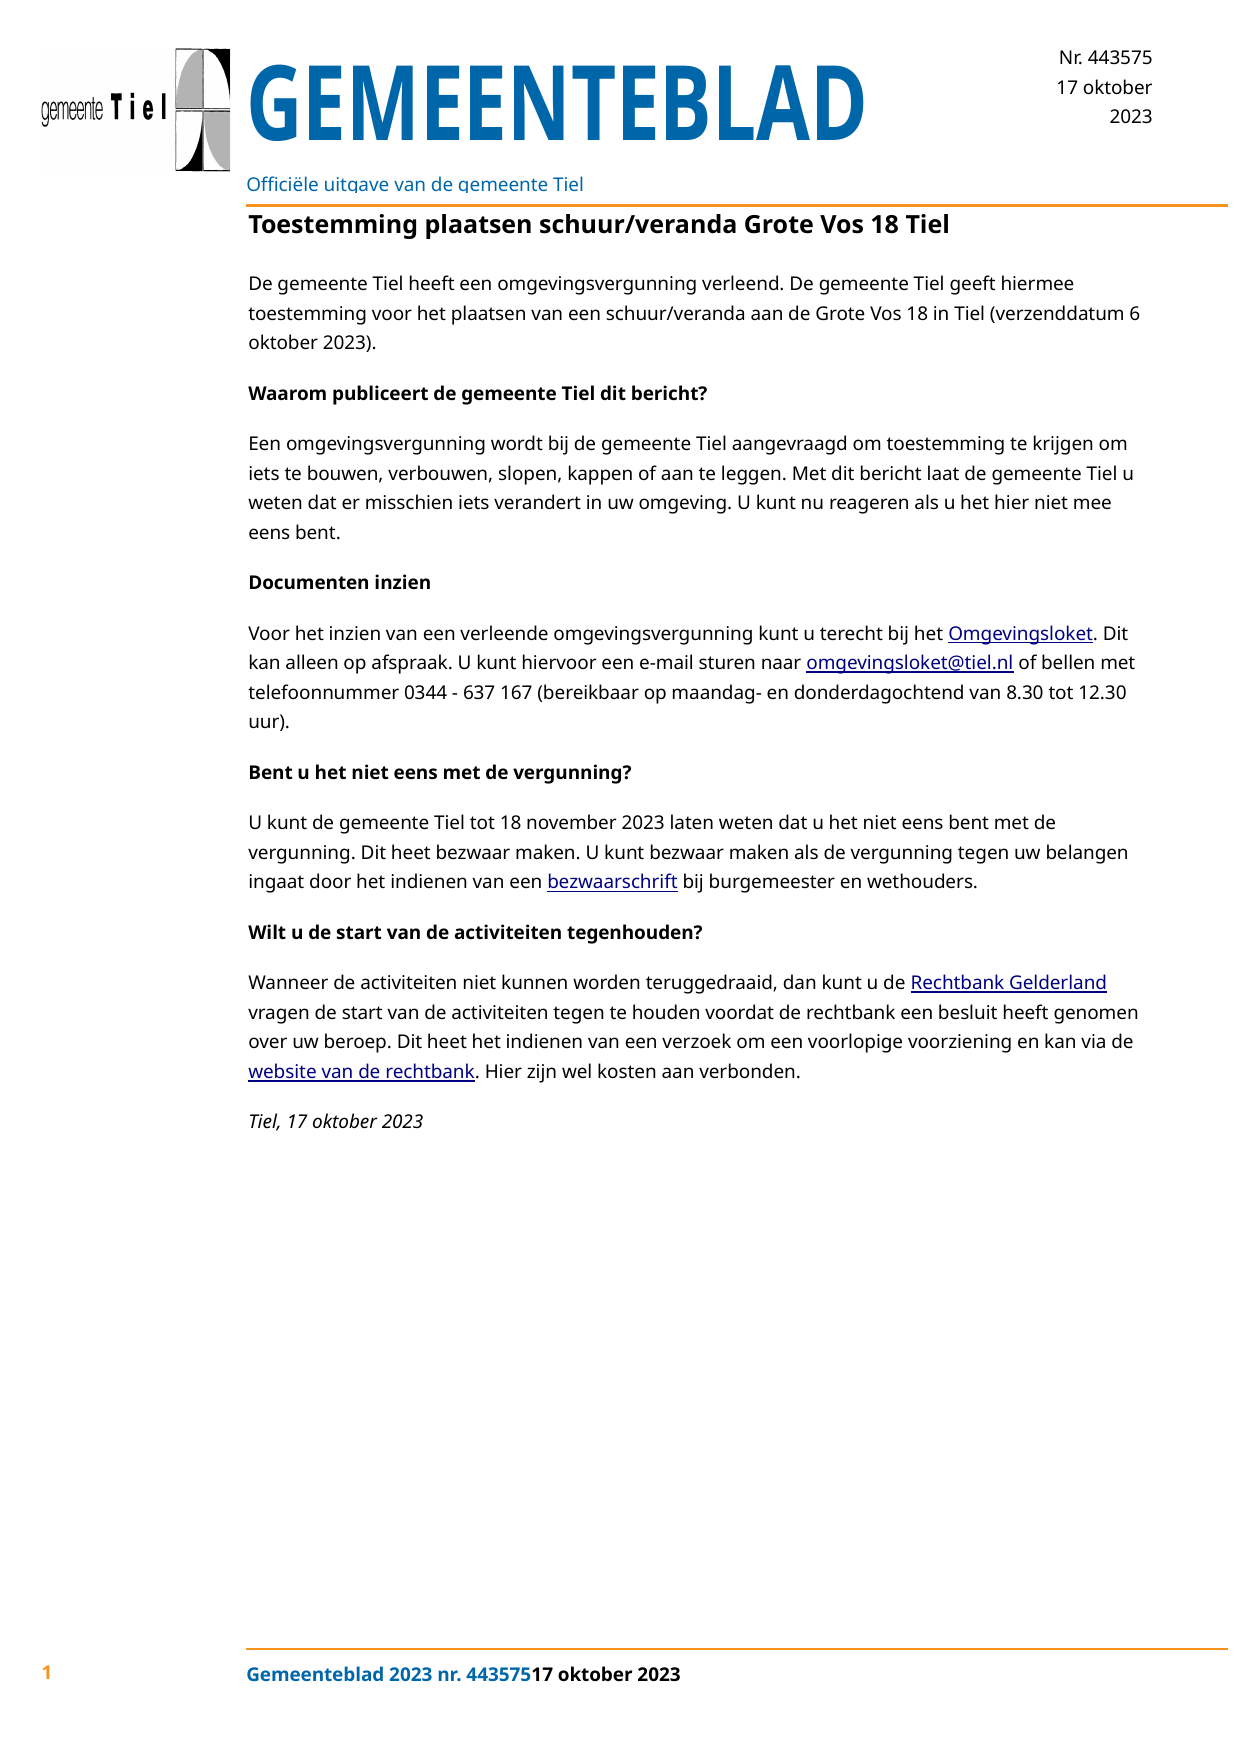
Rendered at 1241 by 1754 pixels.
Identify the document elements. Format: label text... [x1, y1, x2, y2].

text Toestemming plaatsen schuur/veranda Grote Vos 18 Tiel [248, 207, 1152, 241]
text Waarom publiceert de gemeente Tiel dit bericht? [248, 380, 1152, 406]
text Wanneer de activiteiten niet kunnen worden teruggedraaid, dan kunt u de Rechtbank Gelderland vragen de start van de activiteiten tegen te houden voordat de rechtbank een besluit heeft genomen over uw beroep. Dit heet het indienen van een verzoek om een voorlopige voorziening en kan via de website van de rechtbank. Hier zijn wel kosten aan verbonden. [248, 969, 1152, 1084]
text Voor het inzien van een verleende omgevingsvergunning kunt u terecht bij het Omgevingsloket. Dit kan alleen op afspraak. U kunt hiervoor een e-mail sturen naar omgevingsloket@tiel.nl of bellen met telefoonnummer 0344 - 637 167 (bereikbaar op maandag- en donderdagochtend van 8.30 tot 12.30 uur). [248, 620, 1152, 734]
picture [41, 47, 231, 172]
text Bent u het niet eens met de vergunning? [248, 759, 1152, 785]
text Een omgevingsvergunning wordt bij de gemeente Tiel aangevraagd om toestemming te krijgen om iets te bouwen, verbouwen, slopen, kappen of aan te leggen. Met dit bericht laat de gemeente Tiel u weten dat er misschien iets verandert in uw omgeving. U kunt nu reageren als u het hier niet mee eens bent. [248, 430, 1152, 545]
text Wilt u de start van de activiteiten tegenhouden? [248, 919, 1152, 945]
text Tiel, 17 oktober 2023 [248, 1109, 1152, 1134]
text U kunt de gemeente Tiel tot 18 november 2023 laten weten dat u het niet eens bent met de vergunning. Dit heet bezwaar maken. U kunt bezwaar maken als de vergunning tegen uw belangen ingaat door het indienen van een bezwaarschrift bij burgemeester en wethouders. [248, 809, 1152, 894]
text De gemeente Tiel heeft een omgevingsvergunning verleend. De gemeente Tiel geeft hiermee toestemming voor het plaatsen van een schuur/veranda aan de Grote Vos 18 in Tiel (verzenddatum 6 oktober 2023). [248, 270, 1152, 355]
text Documenten inzien [248, 569, 1152, 595]
